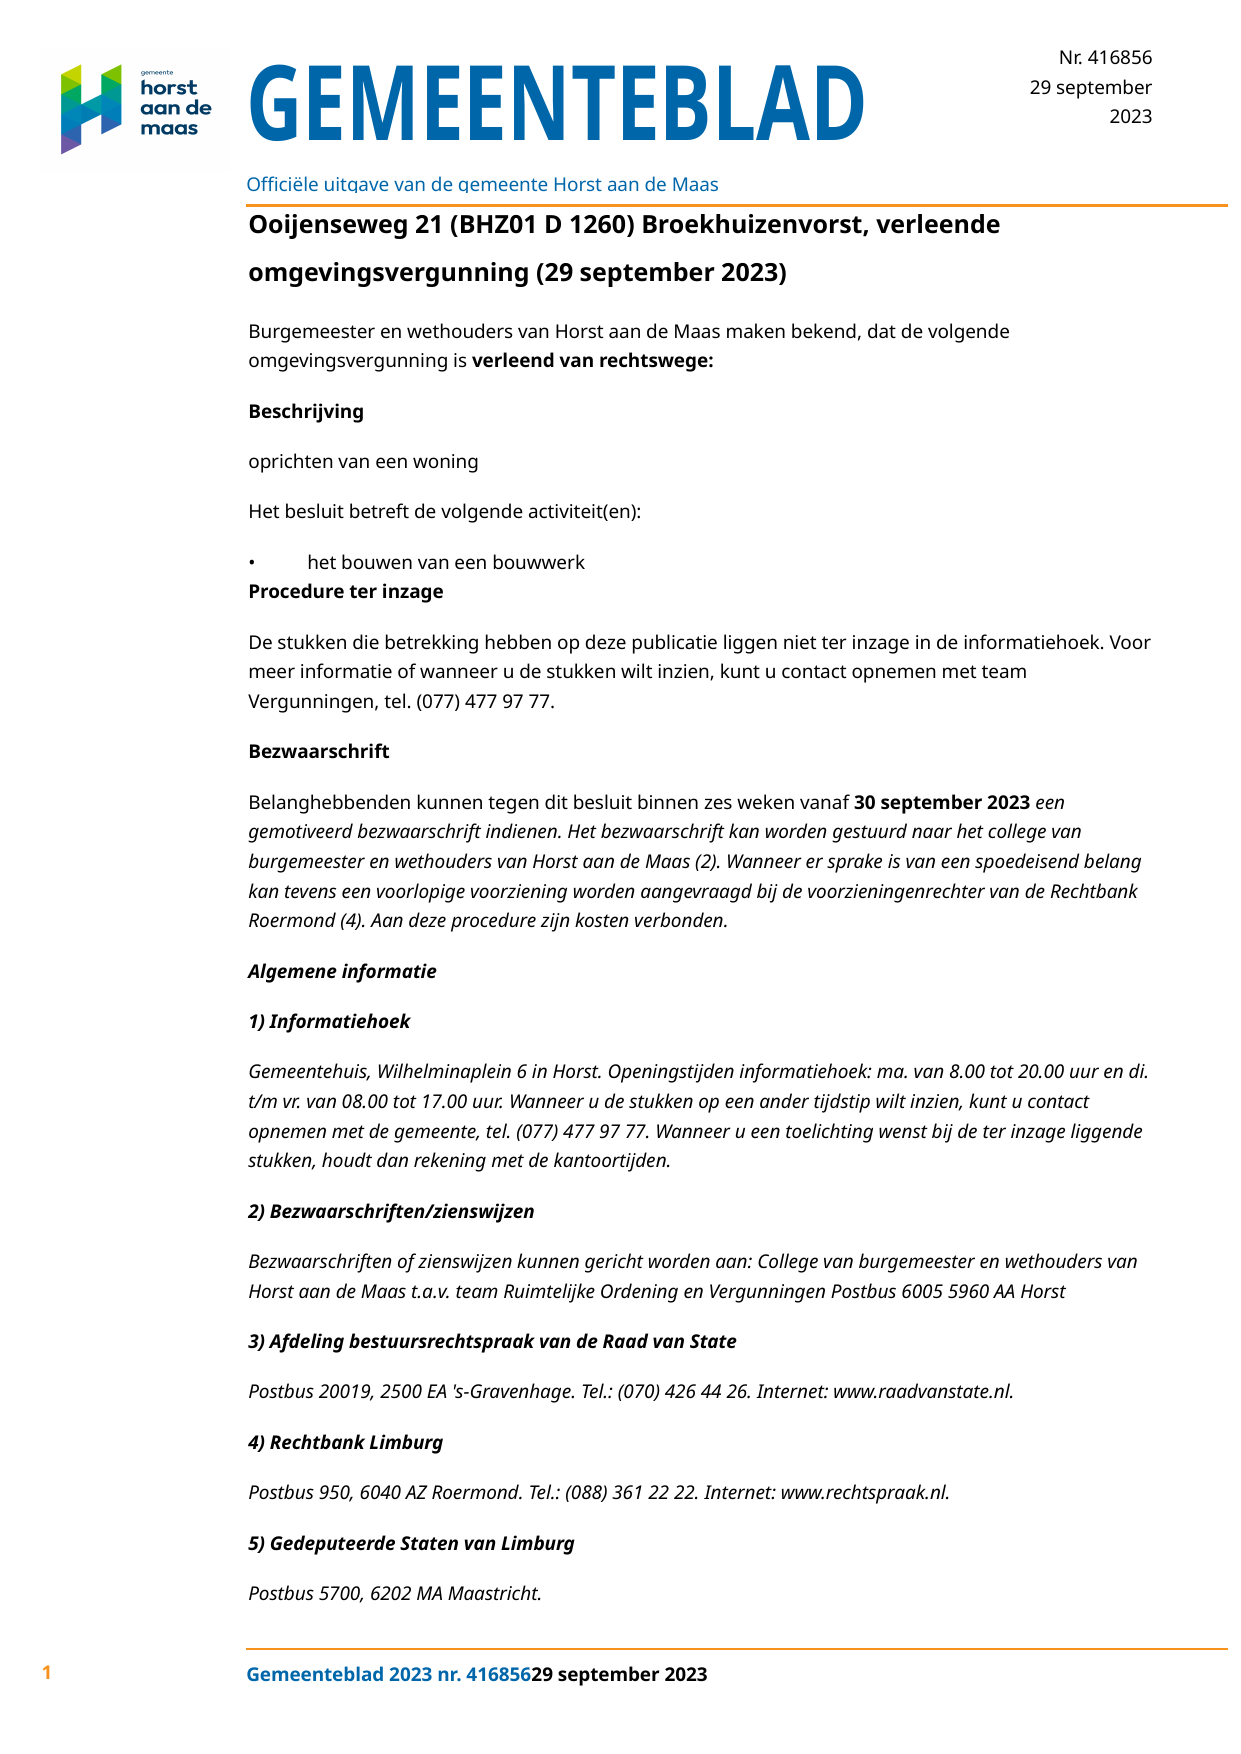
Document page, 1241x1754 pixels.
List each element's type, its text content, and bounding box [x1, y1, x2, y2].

text Ooijenseweg 21 (BHZ01 D 1260) Broekhuizenvorst, verleende omgevingsvergunning (29 september 2023) [248, 207, 1152, 288]
text Algemene informatie [248, 958, 1152, 984]
text oprichten van een woning [248, 448, 1152, 474]
text Gemeentehuis, Wilhelminaplein 6 in Horst. Openingstijden informatiehoek: ma. van 8.00 tot 20.00 uur en di. t/m vr. van 08.00 tot 17.00 uur. Wanneer u de stukken op een ander tijdstip wilt inzien, kunt u contact opnemen met de gemeente, tel. (077) 477 97 77. Wanneer u een toelichting wenst bij de ter inzage liggende stukken, houdt dan rekening met de kantoortijden. [248, 1059, 1152, 1173]
picture [41, 47, 231, 172]
text Burgemeester en wethouders van Horst aan de Maas maken bekend, dat de volgende omgevingsvergunning is verleend van rechtswege: [248, 318, 1152, 373]
text Bezwaarschriften of zienswijzen kunnen gericht worden aan: College van burgemeester en wethouders van Horst aan de Maas t.a.v. team Ruimtelijke Ordening en Vergunningen Postbus 6005 5960 AA Horst [248, 1248, 1152, 1304]
text Postbus 950, 6040 AZ Roermond. Tel.: (088) 361 22 22. Internet: www.rechtspraak.nl. [248, 1479, 1152, 1505]
text De stukken die betrekking hebben op deze publicatie liggen niet ter inzage in de informatiehoek. Voor meer informatie of wanneer u de stukken wilt inzien, kunt u contact opnemen met team Vergunningen, tel. (077) 477 97 77. [248, 629, 1152, 714]
text 1) Informatiehoek [248, 1008, 1152, 1034]
text 2) Bezwaarschriften/zienswijzen [248, 1198, 1152, 1224]
list het bouwen van een bouwwerk [248, 549, 1152, 575]
text Beschrijving [248, 398, 1152, 424]
text Het besluit betreft de volgende activiteit(en): [248, 499, 1152, 524]
text Procedure ter inzage [248, 579, 1152, 604]
text Postbus 20019, 2500 EA 's-Gravenhage. Tel.: (070) 426 44 26. Internet: www.raadvanstate.nl. [248, 1379, 1152, 1404]
text Bezwaarschrift [248, 739, 1152, 764]
text Postbus 5700, 6202 MA Maastricht. [248, 1580, 1152, 1606]
text Belanghebbenden kunnen tegen dit besluit binnen zes weken vanaf 30 september 2023 een gemotiveerd bezwaarschrift indienen. Het bezwaarschrift kan worden gestuurd naar het college van burgemeester en wethouders van Horst aan de Maas (2). Wanneer er sprake is van een spoedeisend belang kan tevens een voorlopige voorziening worden aangevraagd bij de voorzieningenrechter van de Rechtbank Roermond (4). Aan deze procedure zijn kosten verbonden. [248, 789, 1152, 933]
text 3) Afdeling bestuursrechtspraak van de Raad van State [248, 1328, 1152, 1354]
text 4) Rechtbank Limburg [248, 1429, 1152, 1455]
text 5) Gedeputeerde Staten van Limburg [248, 1530, 1152, 1556]
